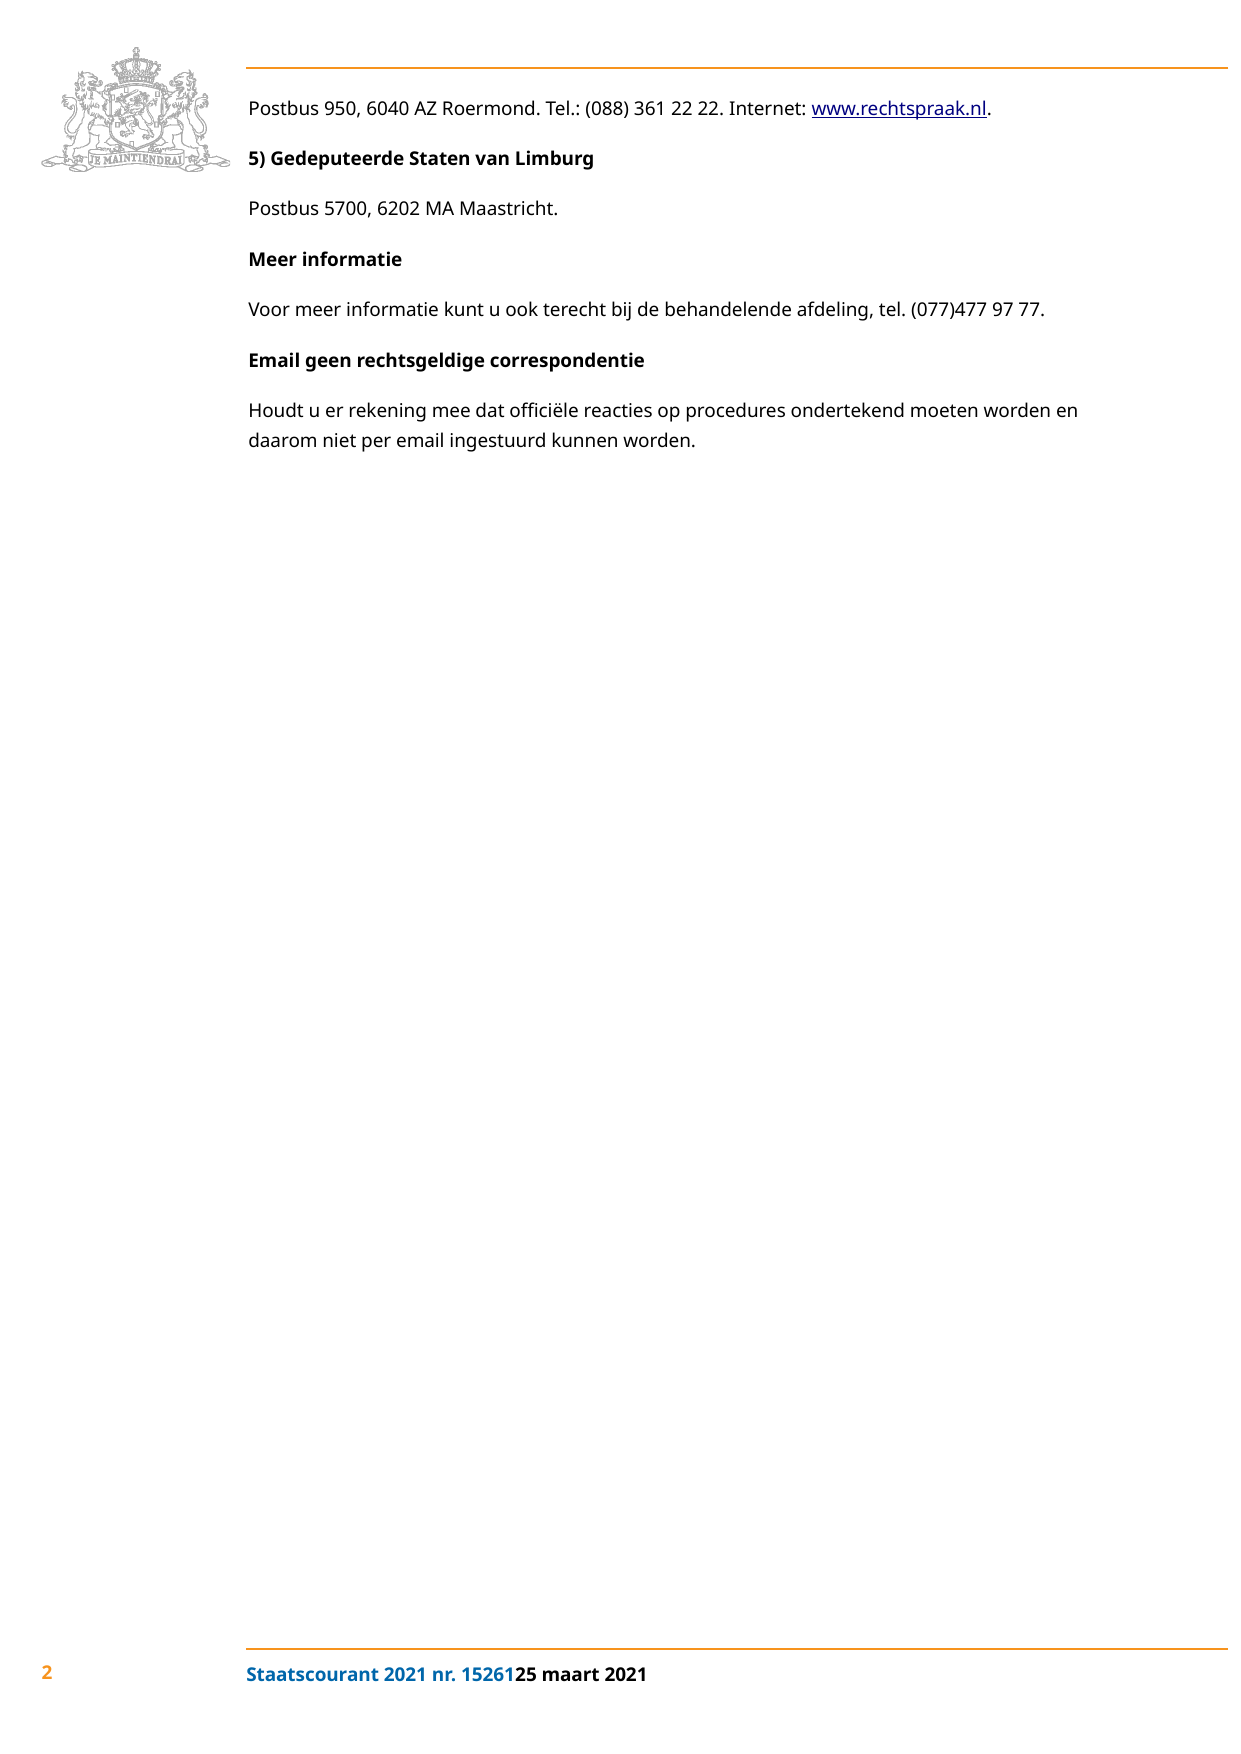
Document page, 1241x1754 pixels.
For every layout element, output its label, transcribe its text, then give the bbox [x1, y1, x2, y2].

text Postbus 950, 6040 AZ Roermond. Tel.: (088) 361 22 22. Internet: www.rechtspraak.nl. [248, 95, 1152, 121]
text Postbus 5700, 6202 MA Maastricht. [248, 196, 1152, 221]
text Voor meer informatie kunt u ook terecht bij de behandelende afdeling, tel. (077)477 97 77. [248, 296, 1152, 322]
text 5) Gedeputeerde Staten van Limburg [248, 145, 1152, 171]
text Houdt u er rekening mee dat officiële reacties op procedures ondertekend moeten worden en daarom niet per email ingestuurd kunnen worden. [248, 397, 1152, 453]
picture [41, 47, 231, 172]
text Email geen rechtsgeldige correspondentie [248, 347, 1152, 373]
text Meer informatie [248, 246, 1152, 272]
